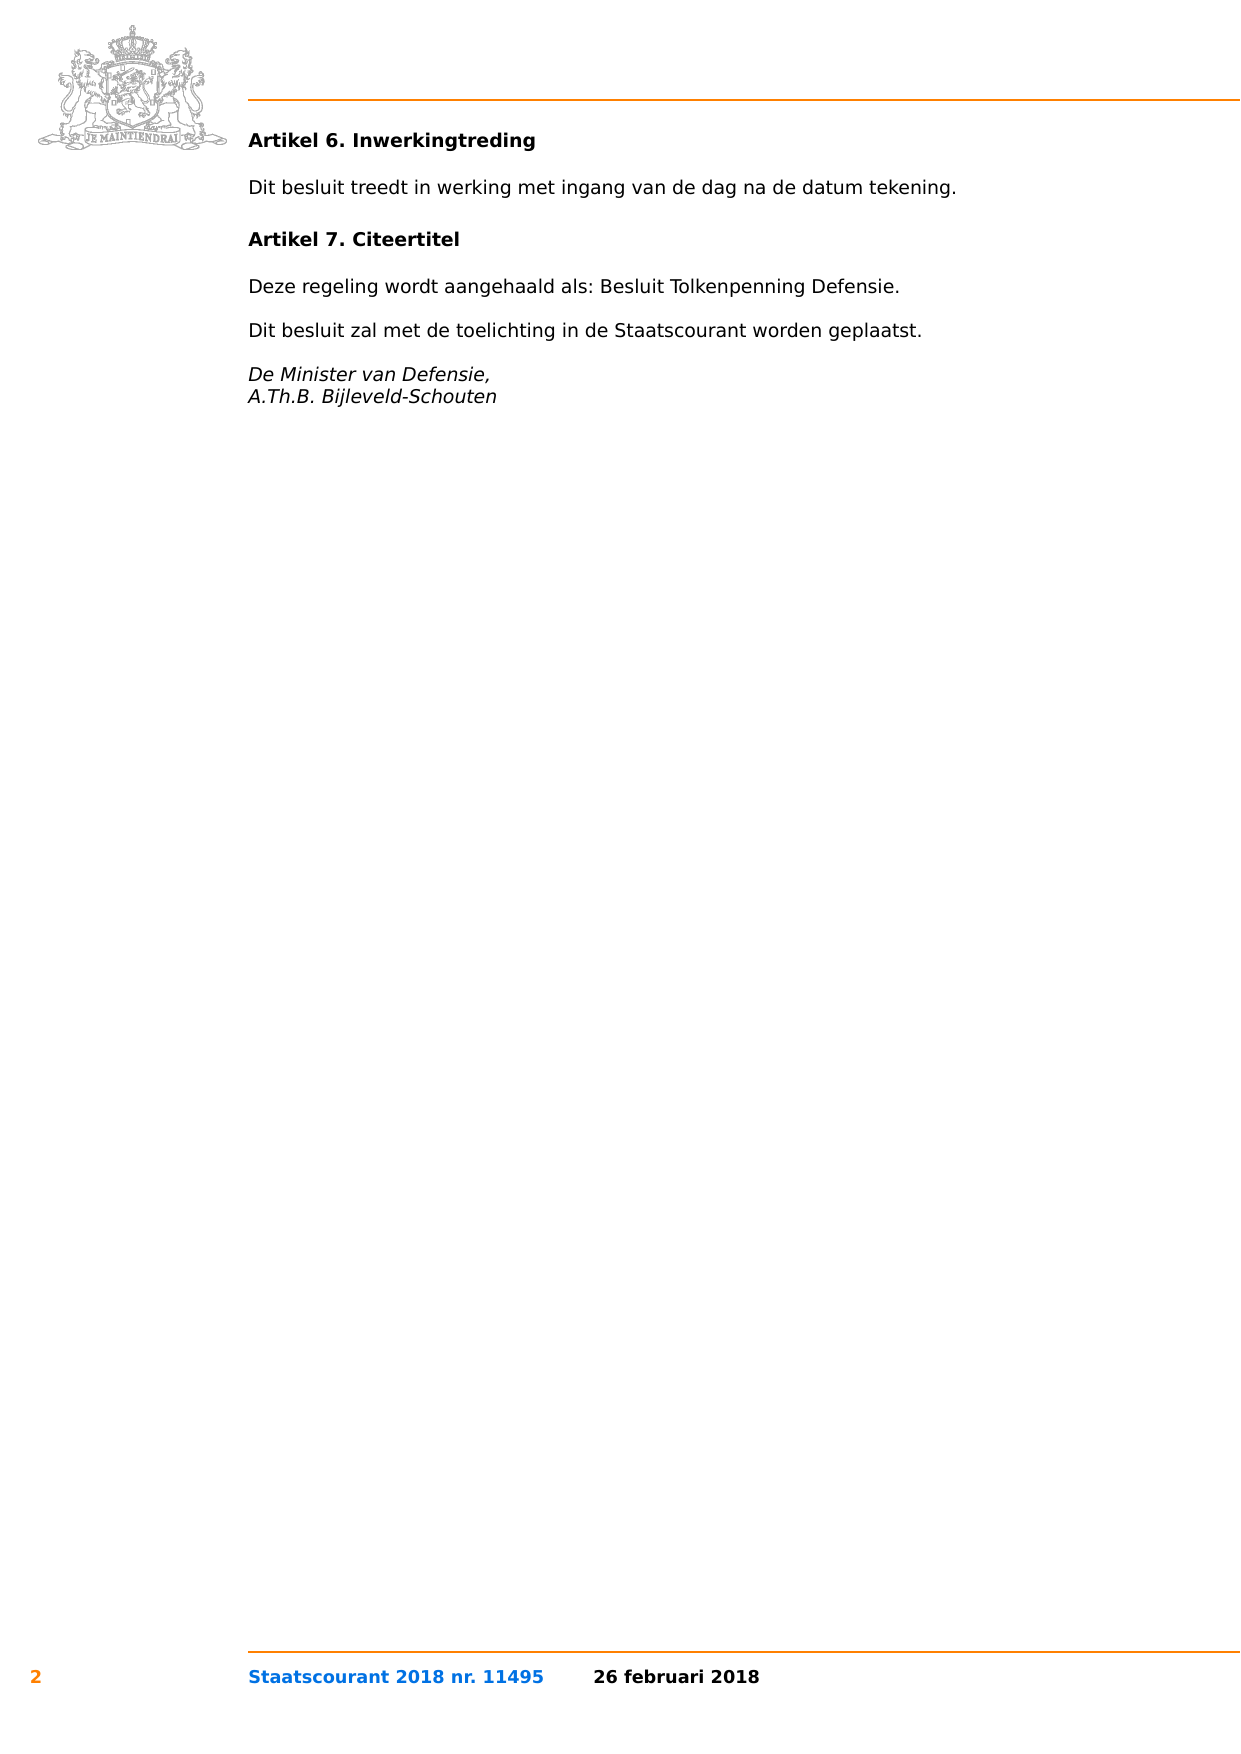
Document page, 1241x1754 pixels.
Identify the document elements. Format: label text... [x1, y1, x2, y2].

text Dit besluit treedt in werking met ingang van de dag na de datum tekening. [248, 177, 1163, 199]
picture [38, 25, 227, 150]
text Deze regeling wordt aangehaald als: Besluit Tolkenpenning Defensie. [248, 276, 1163, 298]
text De Minister van Defensie, A.Th.B. Bijleveld-Schouten [248, 363, 1163, 407]
subtitle Artikel 6. Inwerkingtreding [248, 130, 1163, 152]
subtitle Artikel 7. Citeertitel [248, 229, 1163, 251]
text Dit besluit zal met de toelichting in de Staatscourant worden geplaatst. [248, 320, 1163, 342]
